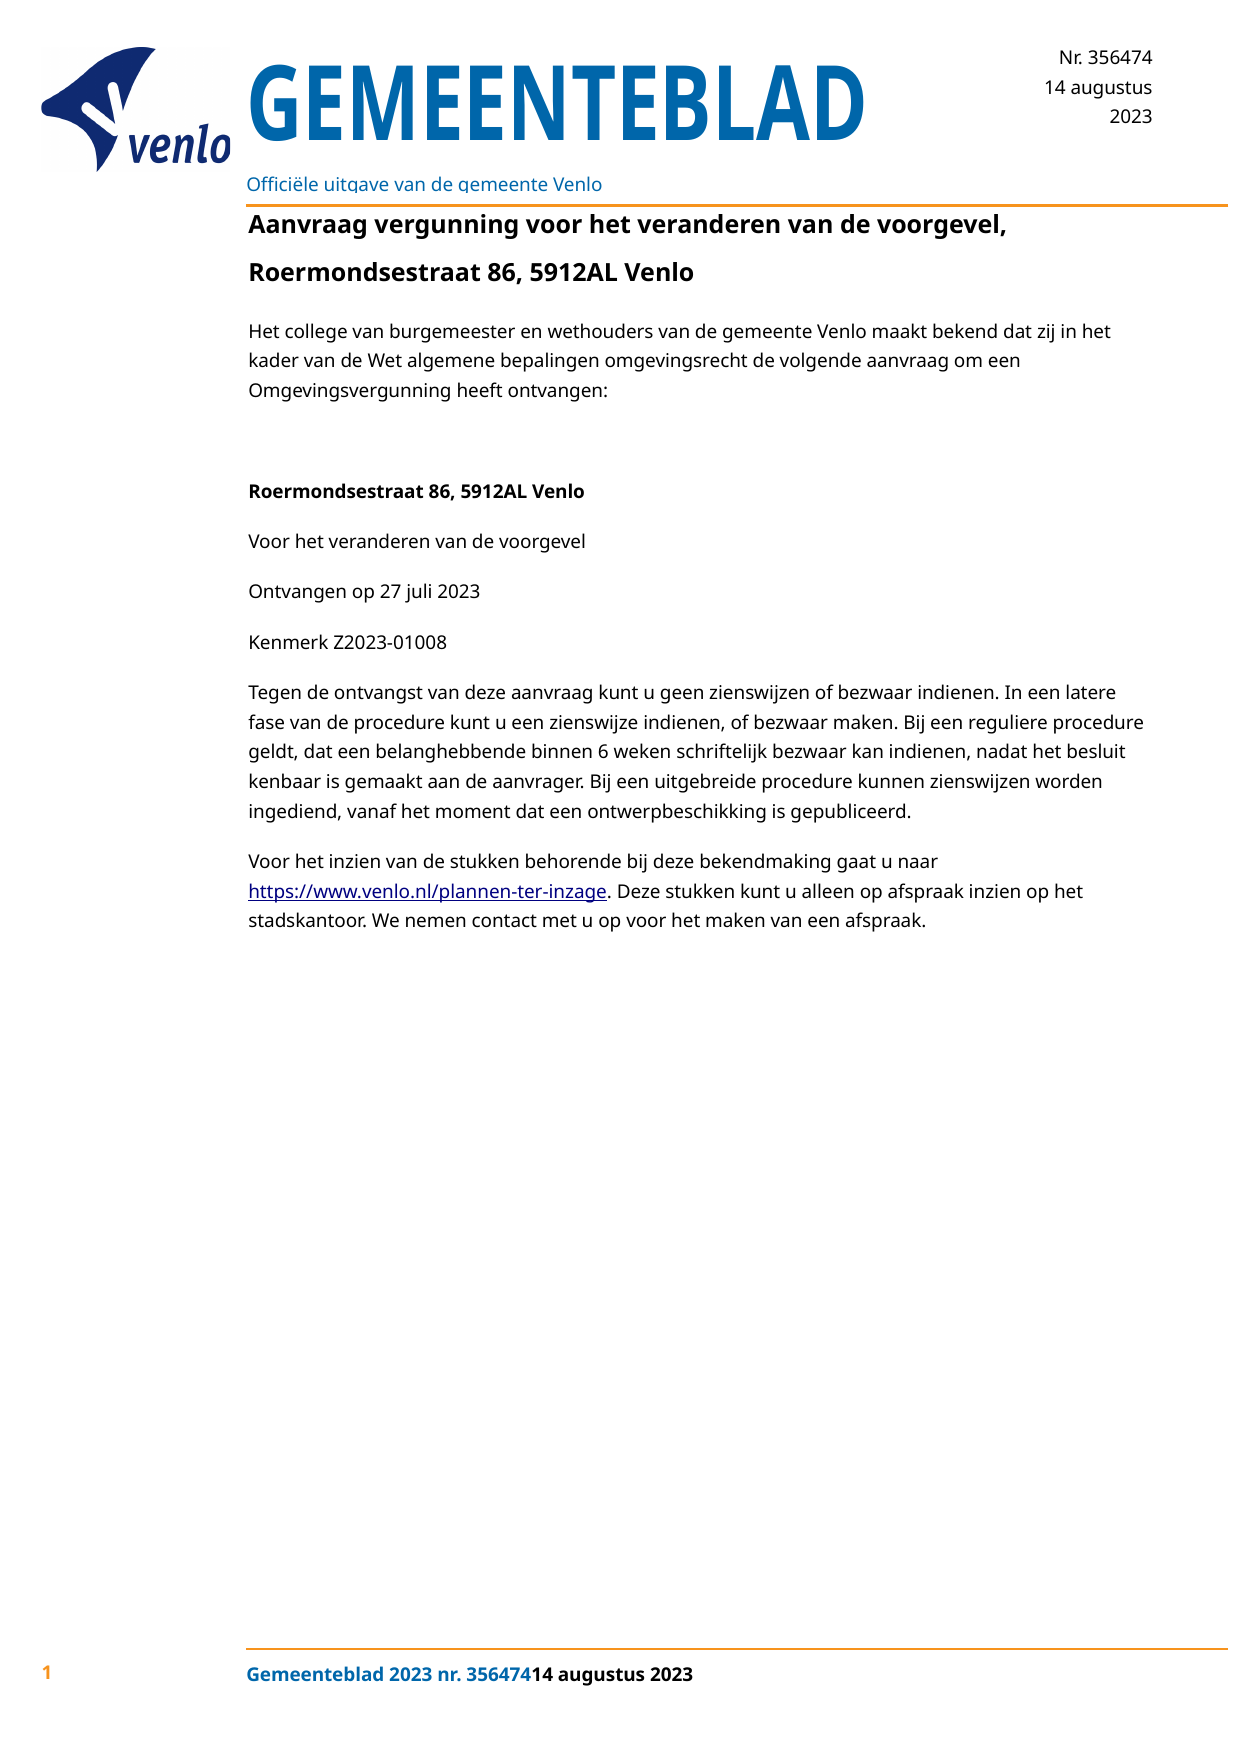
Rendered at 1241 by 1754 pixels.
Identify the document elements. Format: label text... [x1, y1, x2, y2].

picture [41, 47, 231, 172]
text Het college van burgemeester en wethouders van de gemeente Venlo maakt bekend dat zij in het kader van de Wet algemene bepalingen omgevingsrecht de volgende aanvraag om een Omgevingsvergunning heeft ontvangen: [248, 318, 1152, 403]
text Voor het veranderen van de voorgevel [248, 528, 1152, 554]
text Kenmerk Z2023-01008 [248, 629, 1152, 655]
text Tegen de ontvangst van deze aanvraag kunt u geen zienswijzen of bezwaar indienen. In een latere fase van de procedure kunt u een zienswijze indienen, of bezwaar maken. Bij een reguliere procedure geldt, dat een belanghebbende binnen 6 weken schriftelijk bezwaar kan indienen, nadat het besluit kenbaar is gemaakt aan de aanvrager. Bij een uitgebreide procedure kunnen zienswijzen worden ingediend, vanaf het moment dat een ontwerpbeschikking is gepubliceerd. [248, 679, 1152, 824]
text Roermondsestraat 86, 5912AL Venlo [248, 478, 1152, 504]
text Voor het inzien van de stukken behorende bij deze bekendmaking gaat u naar https://www.venlo.nl/plannen-ter-inzage. Deze stukken kunt u alleen op afspraak inzien op het stadskantoor. We nemen contact met u op voor het maken van een afspraak. [248, 848, 1152, 933]
text Ontvangen op 27 juli 2023 [248, 579, 1152, 604]
text Aanvraag vergunning voor het veranderen van de voorgevel, Roermondsestraat 86, 5912AL Venlo [248, 207, 1152, 288]
